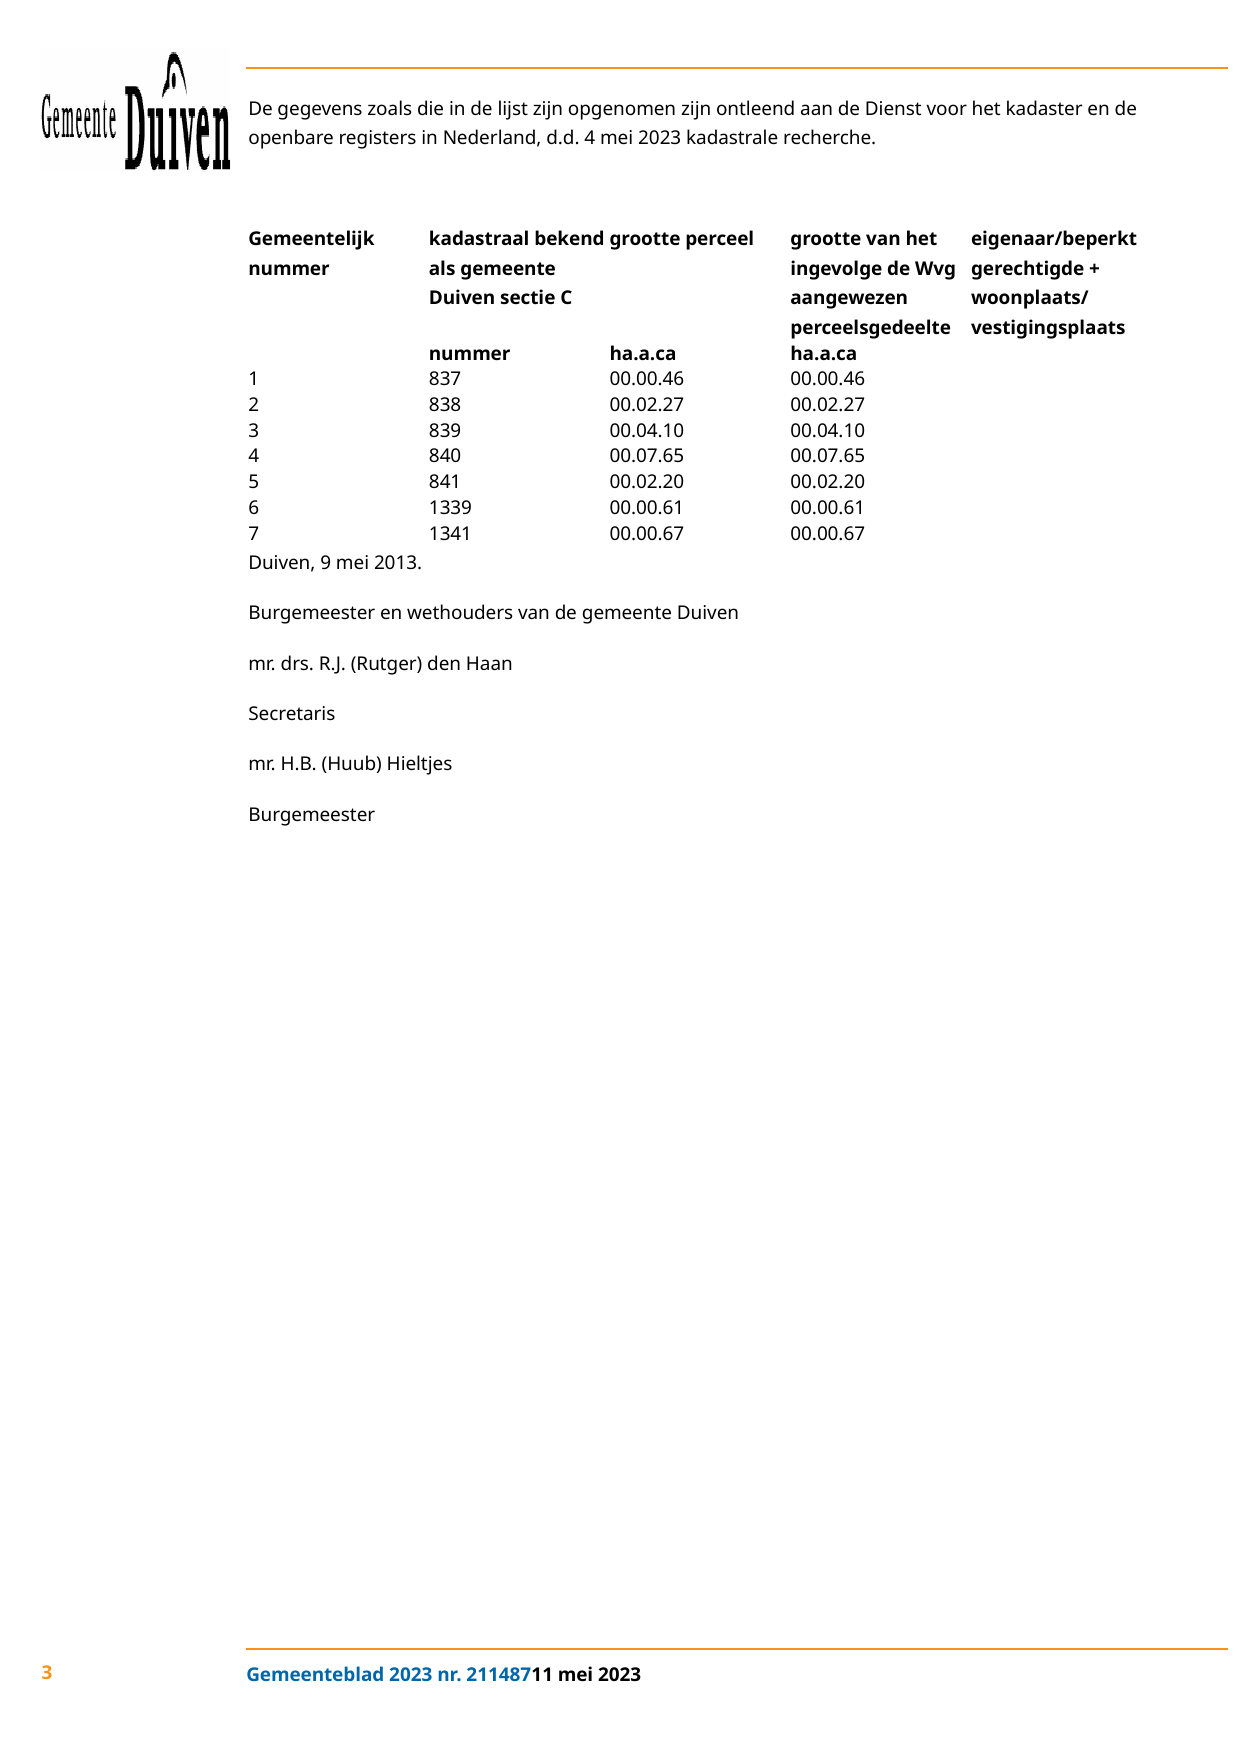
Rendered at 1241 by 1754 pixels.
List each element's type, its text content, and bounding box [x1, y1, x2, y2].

table_cell ha.a.ca [790, 340, 971, 366]
table_cell 00.02.27 [790, 391, 971, 417]
table_cell [971, 469, 1152, 494]
table_cell 7 [248, 520, 429, 546]
table_cell [971, 391, 1152, 417]
table_cell 2 [248, 391, 429, 417]
table_cell 838 [429, 391, 609, 417]
text De gegevens zoals die in de lijst zijn opgenomen zijn ontleend aan de Dienst voor het kadaster en de openbare registers in Nederland, d.d. 4 mei 2023 kadastrale recherche. [248, 95, 1152, 150]
table_cell ha.a.ca [609, 340, 790, 366]
text mr. drs. R.J. (Rutger) den Haan [248, 650, 1152, 675]
table_cell 1 [248, 366, 429, 391]
table_cell [971, 520, 1152, 546]
table_cell 00.00.46 [790, 366, 971, 391]
table_cell 6 [248, 494, 429, 520]
table_cell 00.02.20 [790, 469, 971, 494]
table_cell 00.02.27 [609, 391, 790, 417]
table_header grootte van het ingevolge de Wvg aangewezen perceelsgedeelte [790, 225, 971, 340]
table_cell 837 [429, 366, 609, 391]
text mr. H.B. (Huub) Hieltjes [248, 751, 1152, 776]
table_cell 00.07.65 [609, 443, 790, 468]
table_cell 00.00.67 [790, 520, 971, 546]
table_cell 00.07.65 [790, 443, 971, 468]
table_cell 840 [429, 443, 609, 468]
text Burgemeester en wethouders van de gemeente Duiven [248, 599, 1152, 625]
table_header grootte perceel [609, 225, 790, 340]
table_cell nummer [429, 340, 609, 366]
text Burgemeester [248, 801, 1152, 827]
table_cell 841 [429, 469, 609, 494]
table_cell 00.04.10 [609, 417, 790, 443]
table_cell 00.00.61 [609, 494, 790, 520]
table_cell 839 [429, 417, 609, 443]
table_cell [971, 366, 1152, 391]
text Duiven, 9 mei 2013. [248, 549, 1152, 574]
table_cell 5 [248, 469, 429, 494]
table_cell 1339 [429, 494, 609, 520]
table_header eigenaar/beperkt gerechtigde + woonplaats/vestigingsplaats [971, 225, 1152, 366]
table_cell [971, 417, 1152, 443]
table_cell 00.00.67 [609, 520, 790, 546]
table_cell 4 [248, 443, 429, 468]
text Secretaris [248, 700, 1152, 726]
table_cell [971, 494, 1152, 520]
picture [41, 47, 231, 172]
table_cell 3 [248, 417, 429, 443]
table_header kadastraal bekend als gemeente Duiven sectie C [429, 225, 609, 340]
table_header Gemeentelijk nummer [248, 225, 429, 340]
table_cell 00.04.10 [790, 417, 971, 443]
table_cell 1341 [429, 520, 609, 546]
table_cell 00.02.20 [609, 469, 790, 494]
table_cell 00.00.61 [790, 494, 971, 520]
table_cell [248, 340, 429, 366]
table_cell [971, 443, 1152, 468]
table_cell 00.00.46 [609, 366, 790, 391]
